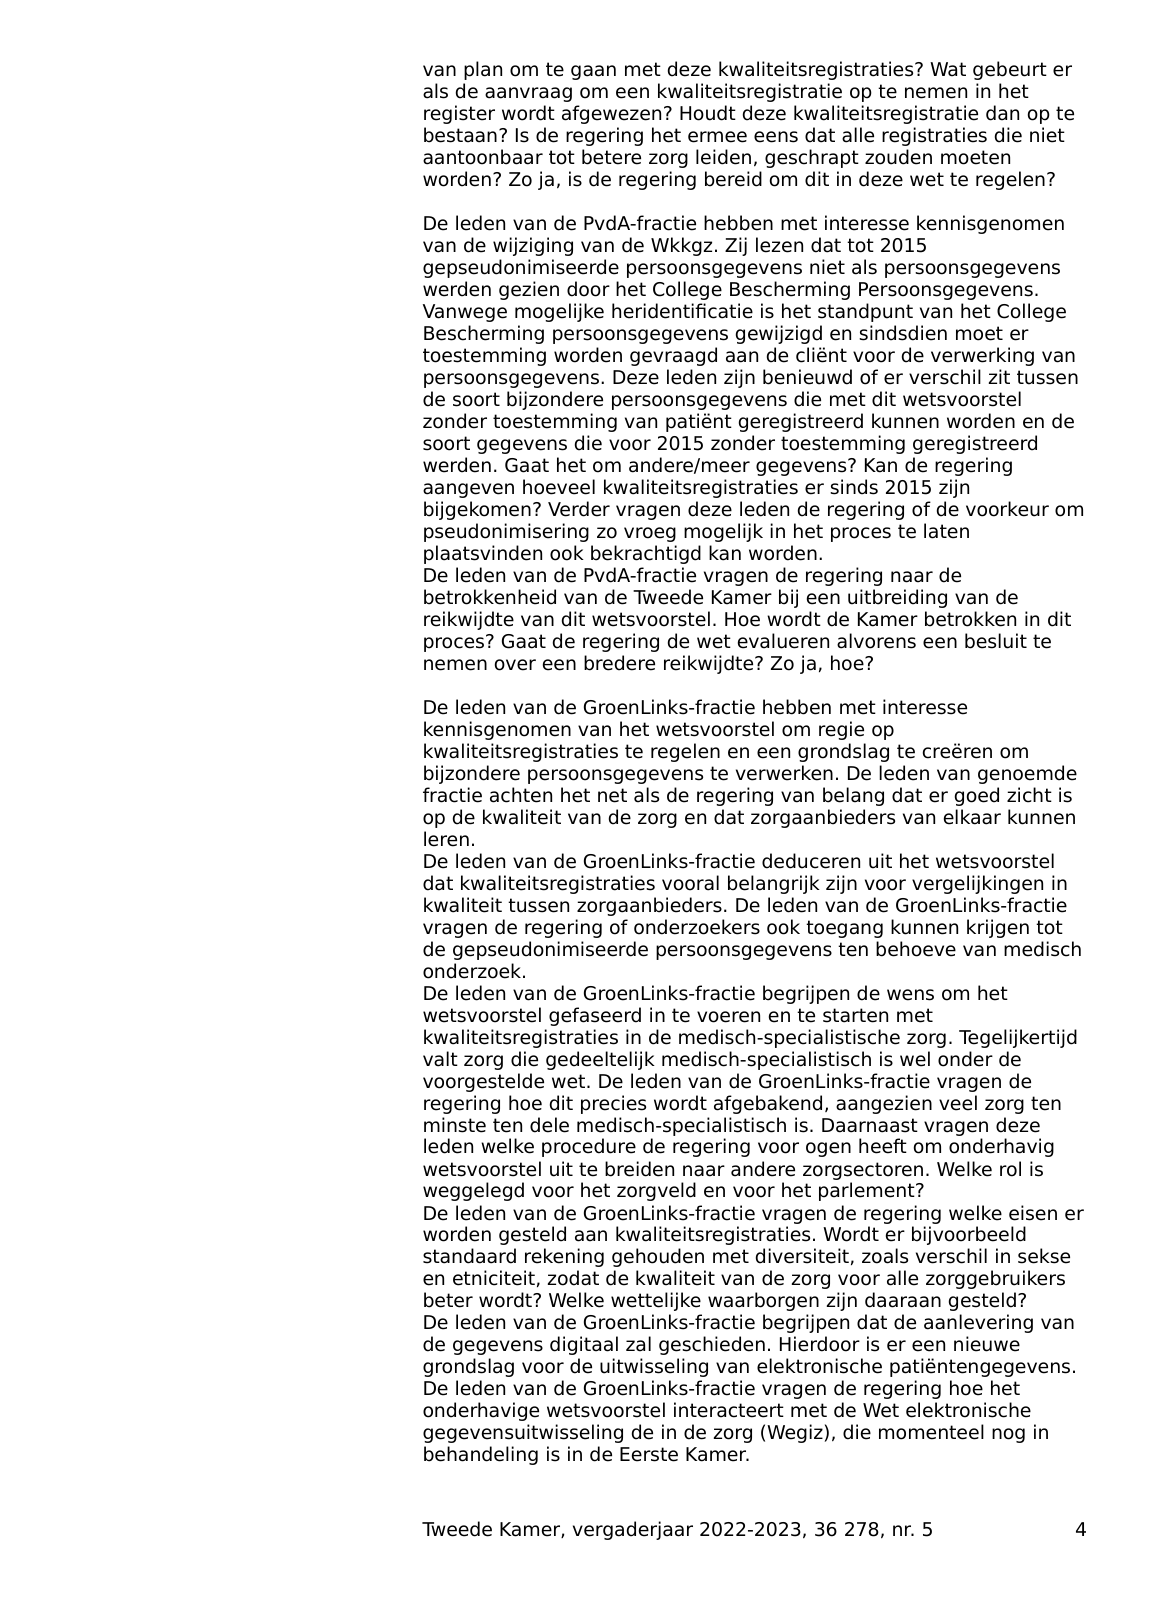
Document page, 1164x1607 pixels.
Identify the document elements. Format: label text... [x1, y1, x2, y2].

text De leden van de GroenLinks-fractie deduceren uit het wetsvoorstel dat kwaliteitsregistraties vooral belangrijk zijn voor vergelijkingen in kwaliteit tussen zorgaanbieders. De leden van de GroenLinks-fractie vragen de regering of onderzoekers ook toegang kunnen krijgen tot de gepseudonimiseerde persoonsgegevens ten behoeve van medisch onderzoek. [422, 851, 1087, 983]
text van plan om te gaan met deze kwaliteitsregistraties? Wat gebeurt er als de aanvraag om een kwaliteitsregistratie op te nemen in het register wordt afgewezen? Houdt deze kwaliteitsregistratie dan op te bestaan? Is de regering het ermee eens dat alle registraties die niet aantoonbaar tot betere zorg leiden, geschrapt zouden moeten worden? Zo ja, is de regering bereid om dit in deze wet te regelen? [422, 59, 1087, 191]
text De leden van de GroenLinks-fractie vragen de regering welke eisen er worden gesteld aan kwaliteitsregistraties. Wordt er bijvoorbeeld standaard rekening gehouden met diversiteit, zoals verschil in sekse en etniciteit, zodat de kwaliteit van de zorg voor alle zorggebruikers beter wordt? Welke wettelijke waarborgen zijn daaraan gesteld? [422, 1202, 1087, 1312]
text De leden van de PvdA-fractie vragen de regering naar de betrokkenheid van de Tweede Kamer bij een uitbreiding van de reikwijdte van dit wetsvoorstel. Hoe wordt de Kamer betrokken in dit proces? Gaat de regering de wet evalueren alvorens een besluit te nemen over een bredere reikwijdte? Zo ja, hoe? [422, 565, 1087, 675]
text De leden van de GroenLinks-fractie begrijpen de wens om het wetsvoorstel gefaseerd in te voeren en te starten met kwaliteitsregistraties in de medisch-specialistische zorg. Tegelijkertijd valt zorg die gedeeltelijk medisch-specialistisch is wel onder de voorgestelde wet. De leden van de GroenLinks-fractie vragen de regering hoe dit precies wordt afgebakend, aangezien veel zorg ten minste ten dele medisch-specialistisch is. Daarnaast vragen deze leden welke procedure de regering voor ogen heeft om onderhavig wetsvoorstel uit te breiden naar andere zorgsectoren. Welke rol is weggelegd voor het zorgveld en voor het parlement? [422, 983, 1087, 1202]
text De leden van de GroenLinks-fractie begrijpen dat de aanlevering van de gegevens digitaal zal geschieden. Hierdoor is er een nieuwe grondslag voor de uitwisseling van elektronische patiëntengegevens. De leden van de GroenLinks-fractie vragen de regering hoe het onderhavige wetsvoorstel interacteert met de Wet elektronische gegevensuitwisseling de in de zorg (Wegiz), die momenteel nog in behandeling is in de Eerste Kamer. [422, 1312, 1087, 1466]
text De leden van de PvdA-fractie hebben met interesse kennisgenomen van de wijziging van de Wkkgz. Zij lezen dat tot 2015 gepseudonimiseerde persoonsgegevens niet als persoonsgegevens werden gezien door het College Bescherming Persoonsgegevens. Vanwege mogelijke heridentificatie is het standpunt van het College Bescherming persoonsgegevens gewijzigd en sindsdien moet er toestemming worden gevraagd aan de cliënt voor de verwerking van persoonsgegevens. Deze leden zijn benieuwd of er verschil zit tussen de soort bijzondere persoonsgegevens die met dit wetsvoorstel zonder toestemming van patiënt geregistreerd kunnen worden en de soort gegevens die voor 2015 zonder toestemming geregistreerd werden. Gaat het om andere/meer gegevens? Kan de regering aangeven hoeveel kwaliteitsregistraties er sinds 2015 zijn bijgekomen? Verder vragen deze leden de regering of de voorkeur om pseudonimisering zo vroeg mogelijk in het proces te laten plaatsvinden ook bekrachtigd kan worden. [422, 213, 1087, 565]
text De leden van de GroenLinks-fractie hebben met interesse kennisgenomen van het wetsvoorstel om regie op kwaliteitsregistraties te regelen en een grondslag te creëren om bijzondere persoonsgegevens te verwerken. De leden van genoemde fractie achten het net als de regering van belang dat er goed zicht is op de kwaliteit van de zorg en dat zorgaanbieders van elkaar kunnen leren. [422, 697, 1087, 851]
